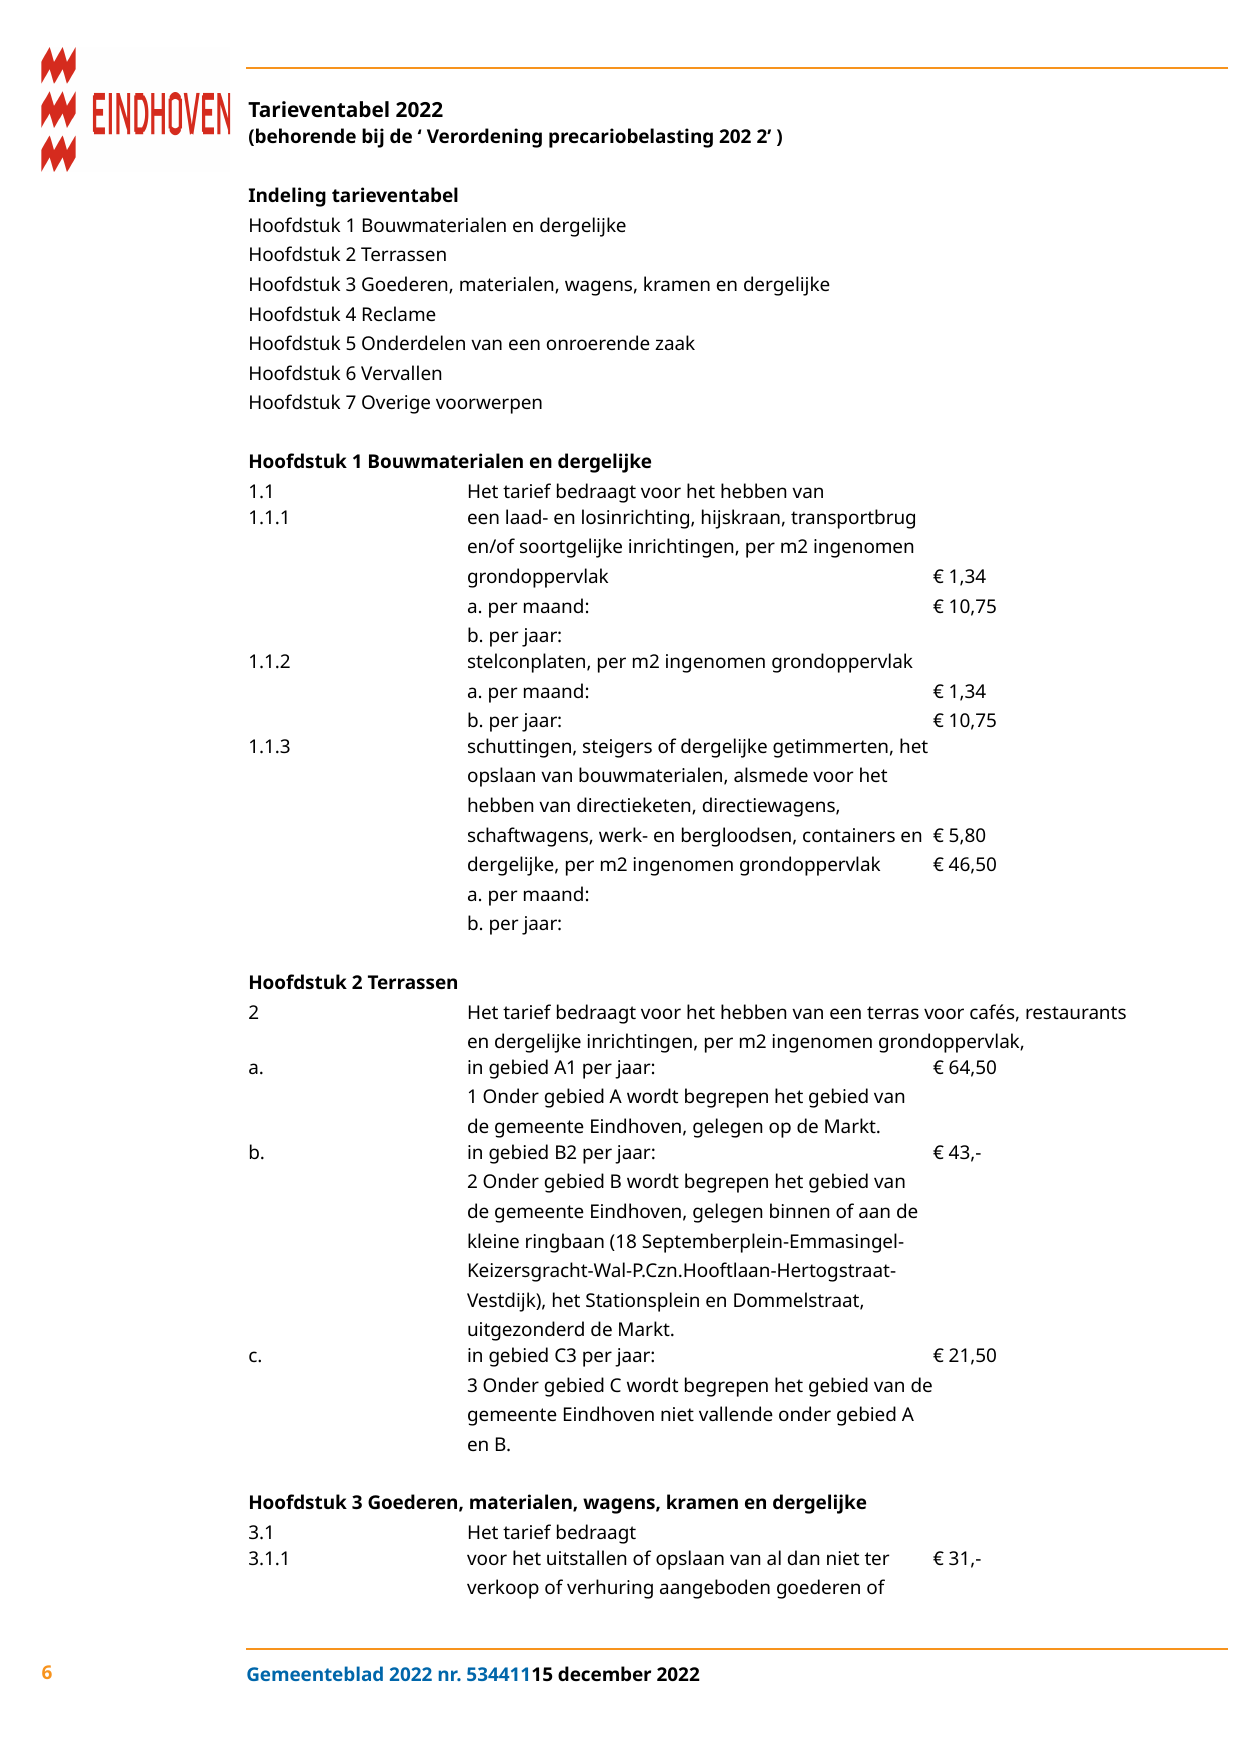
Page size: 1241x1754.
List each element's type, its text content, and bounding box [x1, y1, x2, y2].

text Hoofdstuk 6 Vervallen [248, 360, 1152, 386]
table_header Het tarief bedraagt voor het hebben van [467, 479, 1152, 504]
text Hoofdstuk 5 Onderdelen van een onroerende zaak [248, 330, 1152, 356]
table_cell in gebied B2 per jaar: 2 Onder gebied B wordt begrepen het gebied van de gemeente Eindhoven, gelegen binnen of aan de kleine ringbaan (18 Septemberplein-Emmasingel-Keizersgracht-Wal-P.Czn.Hooftlaan-Hertogstraat-Vestdijk), het Stationsplein en Dommelstraat, uitgezonderd de Markt. [467, 1139, 933, 1342]
table_header 1.1 [248, 479, 467, 504]
text Hoofdstuk 1 Bouwmaterialen en dergelijke [248, 449, 1152, 474]
table_header Het tarief bedraagt [467, 1519, 1152, 1545]
table_cell stelconplaten, per m2 ingenomen grondoppervlak a. per maand: b. per jaar: [467, 648, 933, 733]
table_cell 1.1.3 [248, 733, 467, 936]
text Indeling tarieventabel [248, 182, 1152, 208]
table_cell in gebied A1 per jaar: 1 Onder gebied A wordt begrepen het gebied van de gemeente Eindhoven, gelegen op de Markt. [467, 1054, 933, 1139]
table_header 3.1 [248, 1519, 467, 1545]
picture [41, 47, 231, 172]
table_cell 1.1.2 [248, 648, 467, 733]
text Hoofdstuk 7 Overige voorwerpen [248, 389, 1152, 415]
table_header 2 [248, 999, 467, 1054]
table_cell € 31,- [933, 1545, 1152, 1600]
table_cell a. [248, 1054, 467, 1139]
text Hoofdstuk 2 Terrassen [248, 242, 1152, 267]
table_cell c. [248, 1342, 467, 1457]
table_header Het tarief bedraagt voor het hebben van een terras voor cafés, restaurants en dergelijke inrichtingen, per m2 ingenomen grondoppervlak, [467, 999, 1152, 1054]
table_cell in gebied C3 per jaar: 3 Onder gebied C wordt begrepen het gebied van de gemeente Eindhoven niet vallende onder gebied A en B. [467, 1342, 933, 1457]
text Hoofdstuk 3 Goederen, materialen, wagens, kramen en dergelijke [248, 1489, 1152, 1515]
text Hoofdstuk 2 Terrassen [248, 969, 1152, 995]
table_cell € 5,80 € 46,50 [933, 733, 1152, 936]
table_cell € 64,50 [933, 1054, 1152, 1139]
table_cell € 1,34 € 10,75 [933, 648, 1152, 733]
text (behorende bij de ‘ Verordening precariobelasting 202 2’ ) [248, 123, 1152, 149]
table_cell voor het uitstallen of opslaan van al dan niet ter verkoop of verhuring aangeboden goederen of [467, 1545, 933, 1600]
table_cell 1.1.1 [248, 504, 467, 648]
table_cell € 43,- [933, 1139, 1152, 1342]
table_cell € 21,50 [933, 1342, 1152, 1457]
text Hoofdstuk 1 Bouwmaterialen en dergelijke [248, 212, 1152, 238]
text Tarieventabel 2022 [248, 95, 1152, 123]
text Hoofdstuk 4 Reclame [248, 301, 1152, 327]
table_cell 3.1.1 [248, 1545, 467, 1600]
table_cell schuttingen, steigers of dergelijke getimmerten, het opslaan van bouwmaterialen, alsmede voor het hebben van directieketen, directiewagens, schaftwagens, werk- en bergloodsen, containers en dergelijke, per m2 ingenomen grondoppervlak a. per maand: b. per jaar: [467, 733, 933, 936]
table_cell € 1,34 € 10,75 [933, 504, 1152, 648]
table_cell een laad- en losinrichting, hijskraan, transportbrug en/of soortgelijke inrichtingen, per m2 ingenomen grondoppervlak a. per maand: b. per jaar: [467, 504, 933, 648]
table_cell b. [248, 1139, 467, 1342]
text Hoofdstuk 3 Goederen, materialen, wagens, kramen en dergelijke [248, 271, 1152, 297]
